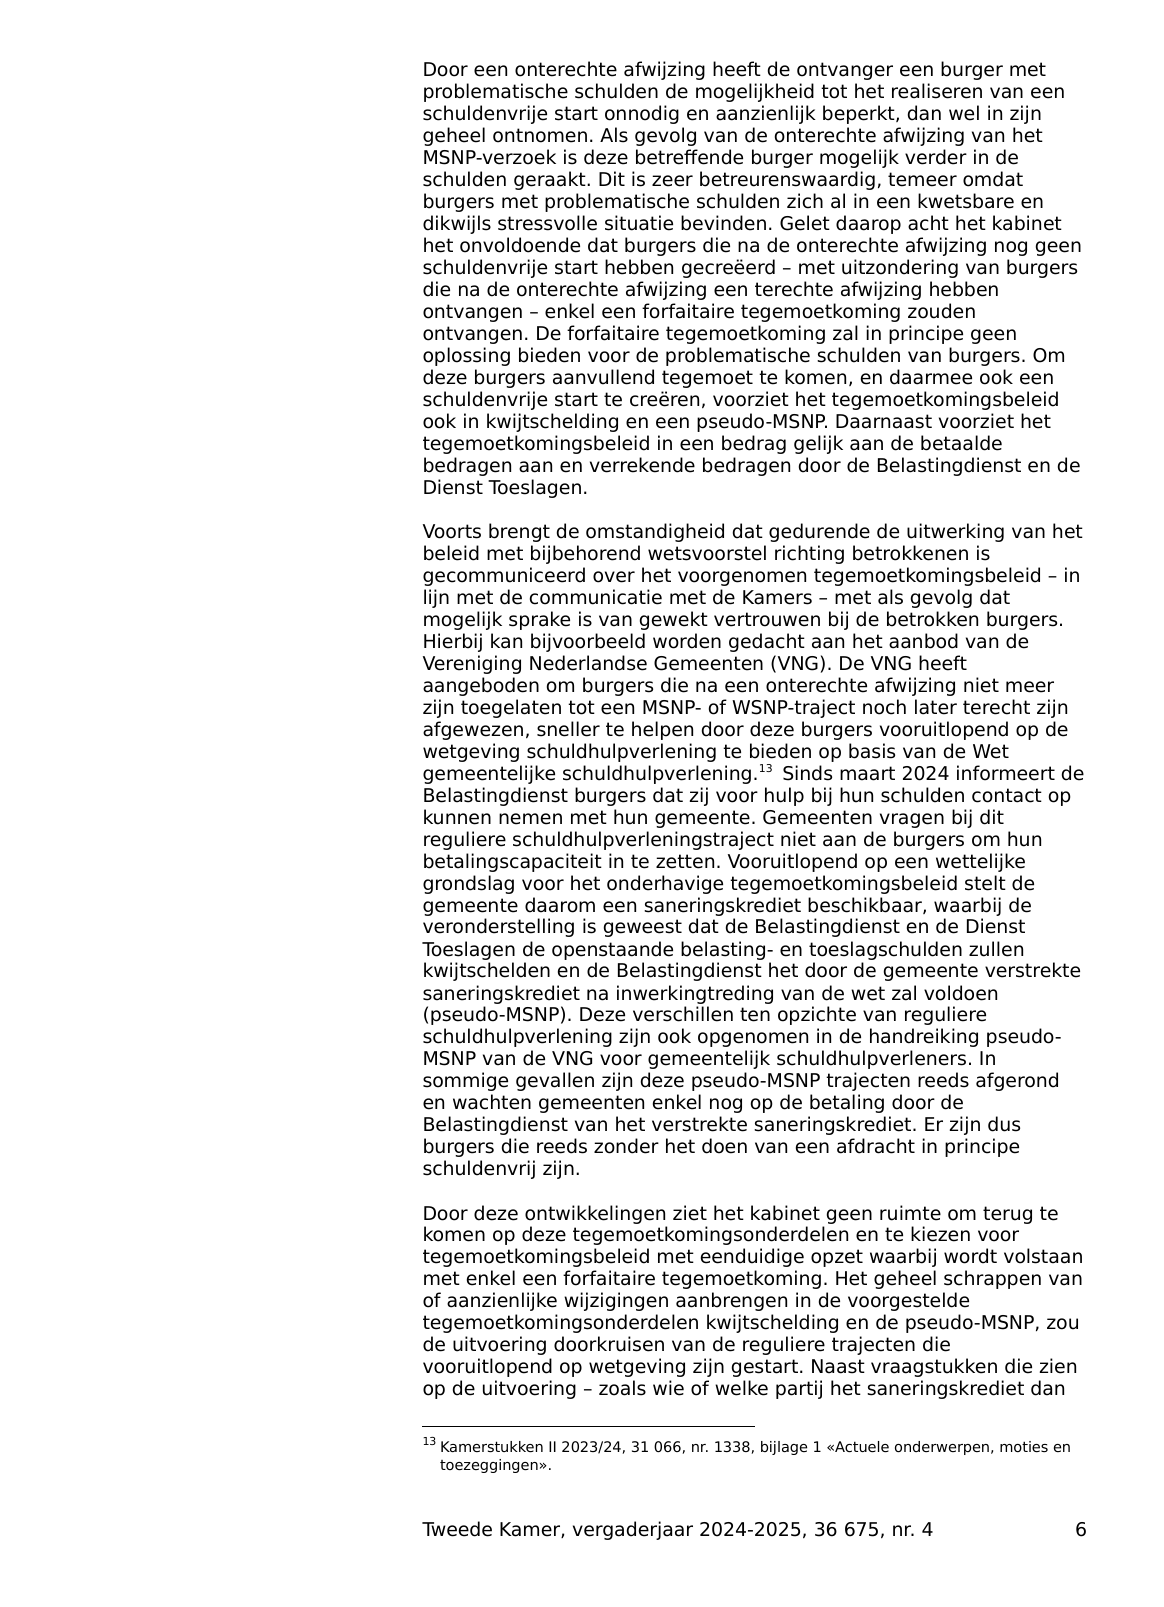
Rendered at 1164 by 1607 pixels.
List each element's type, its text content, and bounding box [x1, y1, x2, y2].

text Door een onterechte afwijzing heeft de ontvanger een burger met problematische schulden de mogelijkheid tot het realiseren van een schuldenvrije start onnodig en aanzienlijk beperkt, dan wel in zijn geheel ontnomen. Als gevolg van de onterechte afwijzing van het MSNP-verzoek is deze betreffende burger mogelijk verder in de schulden geraakt. Dit is zeer betreurenswaardig, temeer omdat burgers met problematische schulden zich al in een kwetsbare en dikwijls stressvolle situatie bevinden. Gelet daarop acht het kabinet het onvoldoende dat burgers die na de onterechte afwijzing nog geen schuldenvrije start hebben gecreëerd – met uitzondering van burgers die na de onterechte afwijzing een terechte afwijzing hebben ontvangen – enkel een forfaitaire tegemoetkoming zouden ontvangen. De forfaitaire tegemoetkoming zal in principe geen oplossing bieden voor de problematische schulden van burgers. Om deze burgers aanvullend tegemoet te komen, en daarmee ook een schuldenvrije start te creëren, voorziet het tegemoetkomingsbeleid ook in kwijtschelding en een pseudo-MSNP. Daarnaast voorziet het tegemoetkomingsbeleid in een bedrag gelijk aan de betaalde bedragen aan en verrekende bedragen door de Belastingdienst en de Dienst Toeslagen. [422, 59, 1087, 499]
text Kamerstukken II 2023/24, 31 066, nr. 1338, bijlage 1 «Actuele onderwerpen, moties en toezeggingen». [422, 1435, 1087, 1474]
text Voorts brengt de omstandigheid dat gedurende de uitwerking van het beleid met bijbehorend wetsvoorstel richting betrokkenen is gecommuniceerd over het voorgenomen tegemoetkomingsbeleid – in lijn met de communicatie met de Kamers – met als gevolg dat mogelijk sprake is van gewekt vertrouwen bij de betrokken burgers. Hierbij kan bijvoorbeeld worden gedacht aan het aanbod van de Vereniging Nederlandse Gemeenten (VNG). De VNG heeft aangeboden om burgers die na een onterechte afwijzing niet meer zijn toegelaten tot een MSNP- of WSNP-traject noch later terecht zijn afgewezen, sneller te helpen door deze burgers vooruitlopend op de wetgeving schuldhulpverlening te bieden op basis van de Wet gemeentelijke schuldhulpverlening. Sinds maart 2024 informeert de Belastingdienst burgers dat zij voor hulp bij hun schulden contact op kunnen nemen met hun gemeente. Gemeenten vragen bij dit reguliere schuldhulpverleningstraject niet aan de burgers om hun betalingscapaciteit in te zetten. Vooruitlopend op een wettelijke grondslag voor het onderhavige tegemoetkomingsbeleid stelt de gemeente daarom een saneringskrediet beschikbaar, waarbij de veronderstelling is geweest dat de Belastingdienst en de Dienst Toeslagen de openstaande belasting- en toeslagschulden zullen kwijtschelden en de Belastingdienst het door de gemeente verstrekte saneringskrediet na inwerkingtreding van de wet zal voldoen (pseudo-MSNP). Deze verschillen ten opzichte van reguliere schuldhulpverlening zijn ook opgenomen in de handreiking pseudo-MSNP van de VNG voor gemeentelijk schuldhulpverleners. In sommige gevallen zijn deze pseudo-MSNP trajecten reeds afgerond en wachten gemeenten enkel nog op de betaling door de Belastingdienst van het verstrekte saneringskrediet. Er zijn dus burgers die reeds zonder het doen van een afdracht in principe schuldenvrij zijn. [422, 521, 1087, 1180]
text Door deze ontwikkelingen ziet het kabinet geen ruimte om terug te komen op deze tegemoetkomingsonderdelen en te kiezen voor tegemoetkomingsbeleid met eenduidige opzet waarbij wordt volstaan met enkel een forfaitaire tegemoetkoming. Het geheel schrappen van of aanzienlijke wijzigingen aanbrengen in de voorgestelde tegemoetkomingsonderdelen kwijtschelding en de pseudo-MSNP, zou de uitvoering doorkruisen van de reguliere trajecten die vooruitlopend op wetgeving zijn gestart. Naast vraagstukken die zien op de uitvoering – zoals wie of welke partij het saneringskrediet dan [422, 1202, 1087, 1400]
